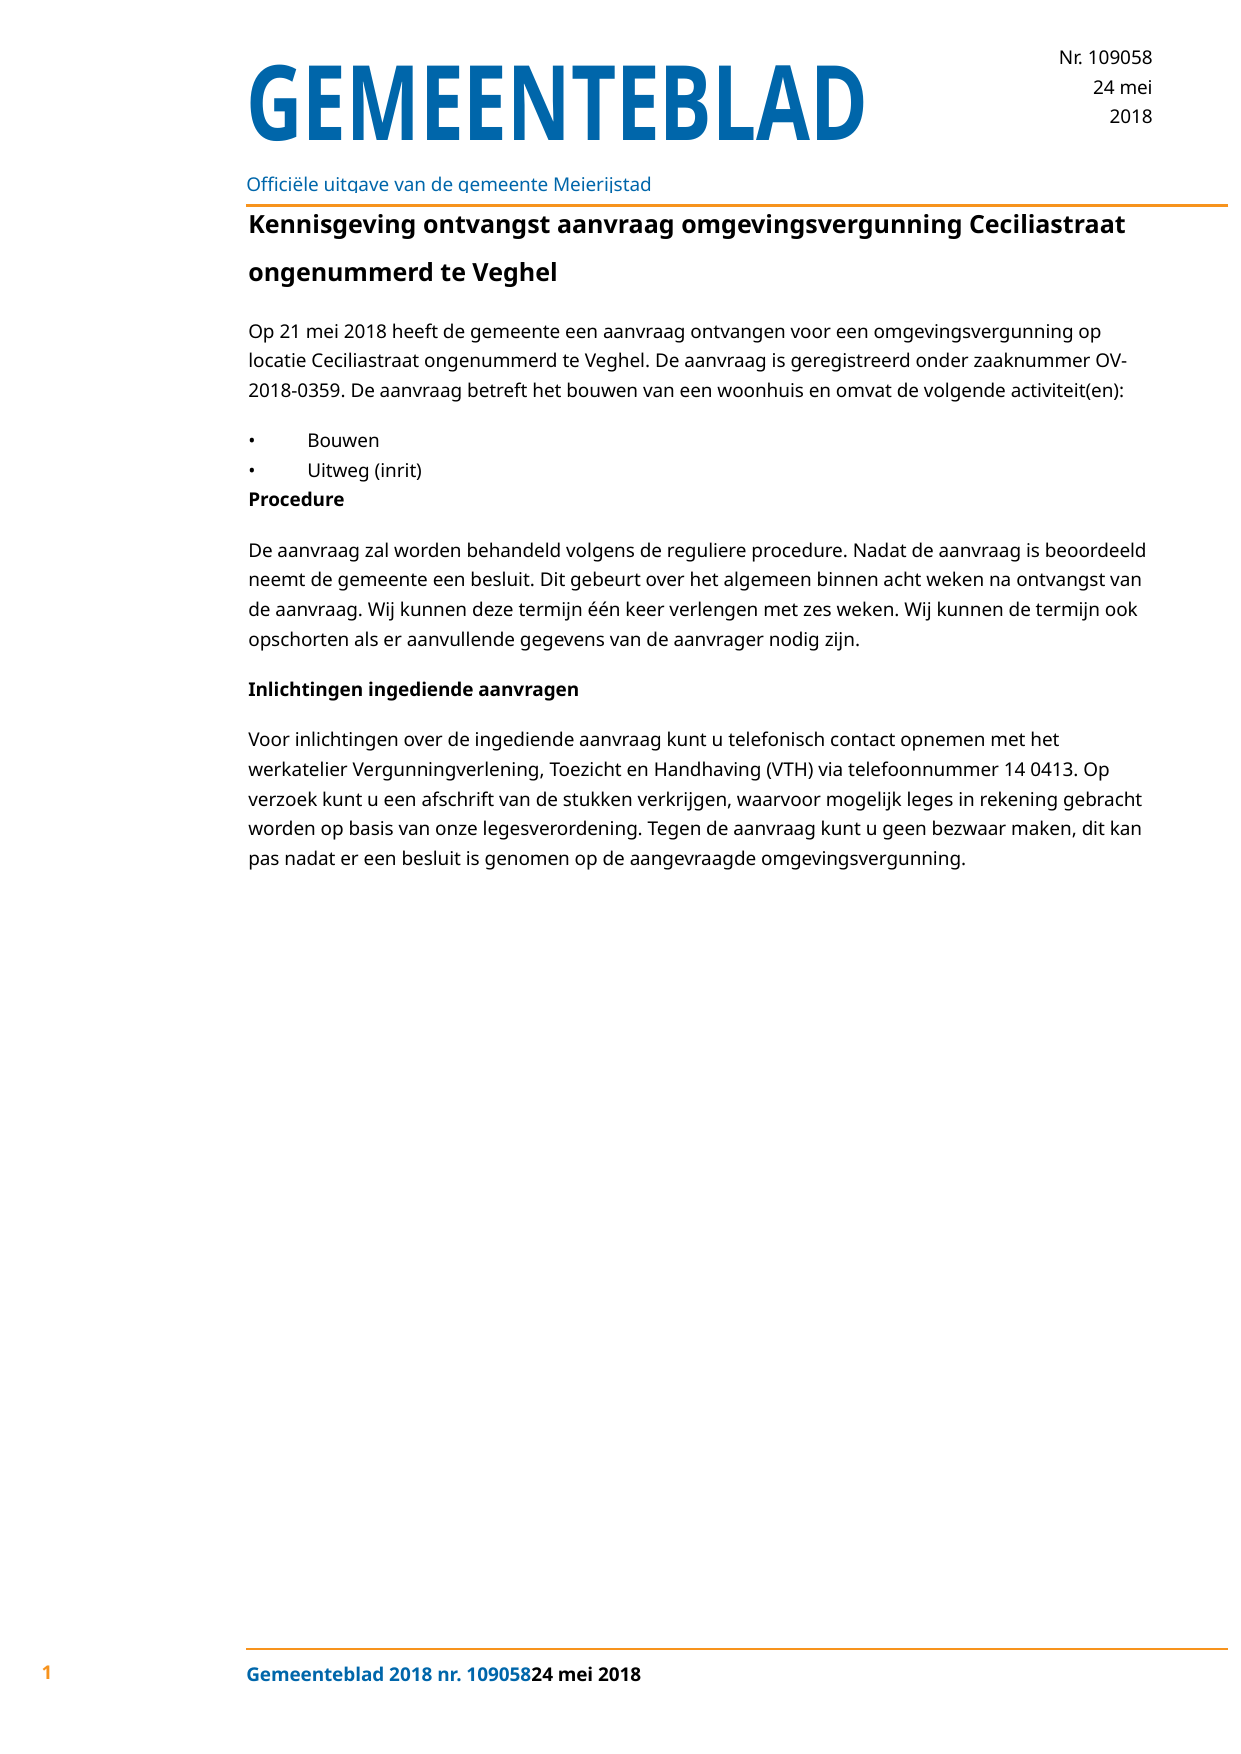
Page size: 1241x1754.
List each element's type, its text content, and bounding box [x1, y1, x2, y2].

text Kennisgeving ontvangst aanvraag omgevingsvergunning Ceciliastraat ongenummerd te Veghel [248, 207, 1152, 288]
text Procedure [248, 487, 1152, 512]
text De aanvraag zal worden behandeld volgens de reguliere procedure. Nadat de aanvraag is beoordeeld neemt de gemeente een besluit. Dit gebeurt over het algemeen binnen acht weken na ontvangst van de aanvraag. Wij kunnen deze termijn één keer verlengen met zes weken. Wij kunnen de termijn ook opschorten als er aanvullende gegevens van de aanvrager nodig zijn. [248, 537, 1152, 652]
picture [41, 47, 231, 172]
list Bouwen [248, 427, 1152, 453]
list Uitweg (inrit) [248, 457, 1152, 483]
text Voor inlichtingen over de ingediende aanvraag kunt u telefonisch contact opnemen met het werkatelier Vergunningverlening, Toezicht en Handhaving (VTH) via telefoonnummer 14 0413. Op verzoek kunt u een afschrift van de stukken verkrijgen, waarvoor mogelijk leges in rekening gebracht worden op basis van onze legesverordening. Tegen de aanvraag kunt u geen bezwaar maken, dit kan pas nadat er een besluit is genomen op de aangevraagde omgevingsvergunning. [248, 727, 1152, 871]
text Op 21 mei 2018 heeft de gemeente een aanvraag ontvangen voor een omgevingsvergunning op locatie Ceciliastraat ongenummerd te Veghel. De aanvraag is geregistreerd onder zaaknummer OV-2018-0359. De aanvraag betreft het bouwen van een woonhuis en omvat de volgende activiteit(en): [248, 318, 1152, 403]
text Inlichtingen ingediende aanvragen [248, 676, 1152, 702]
